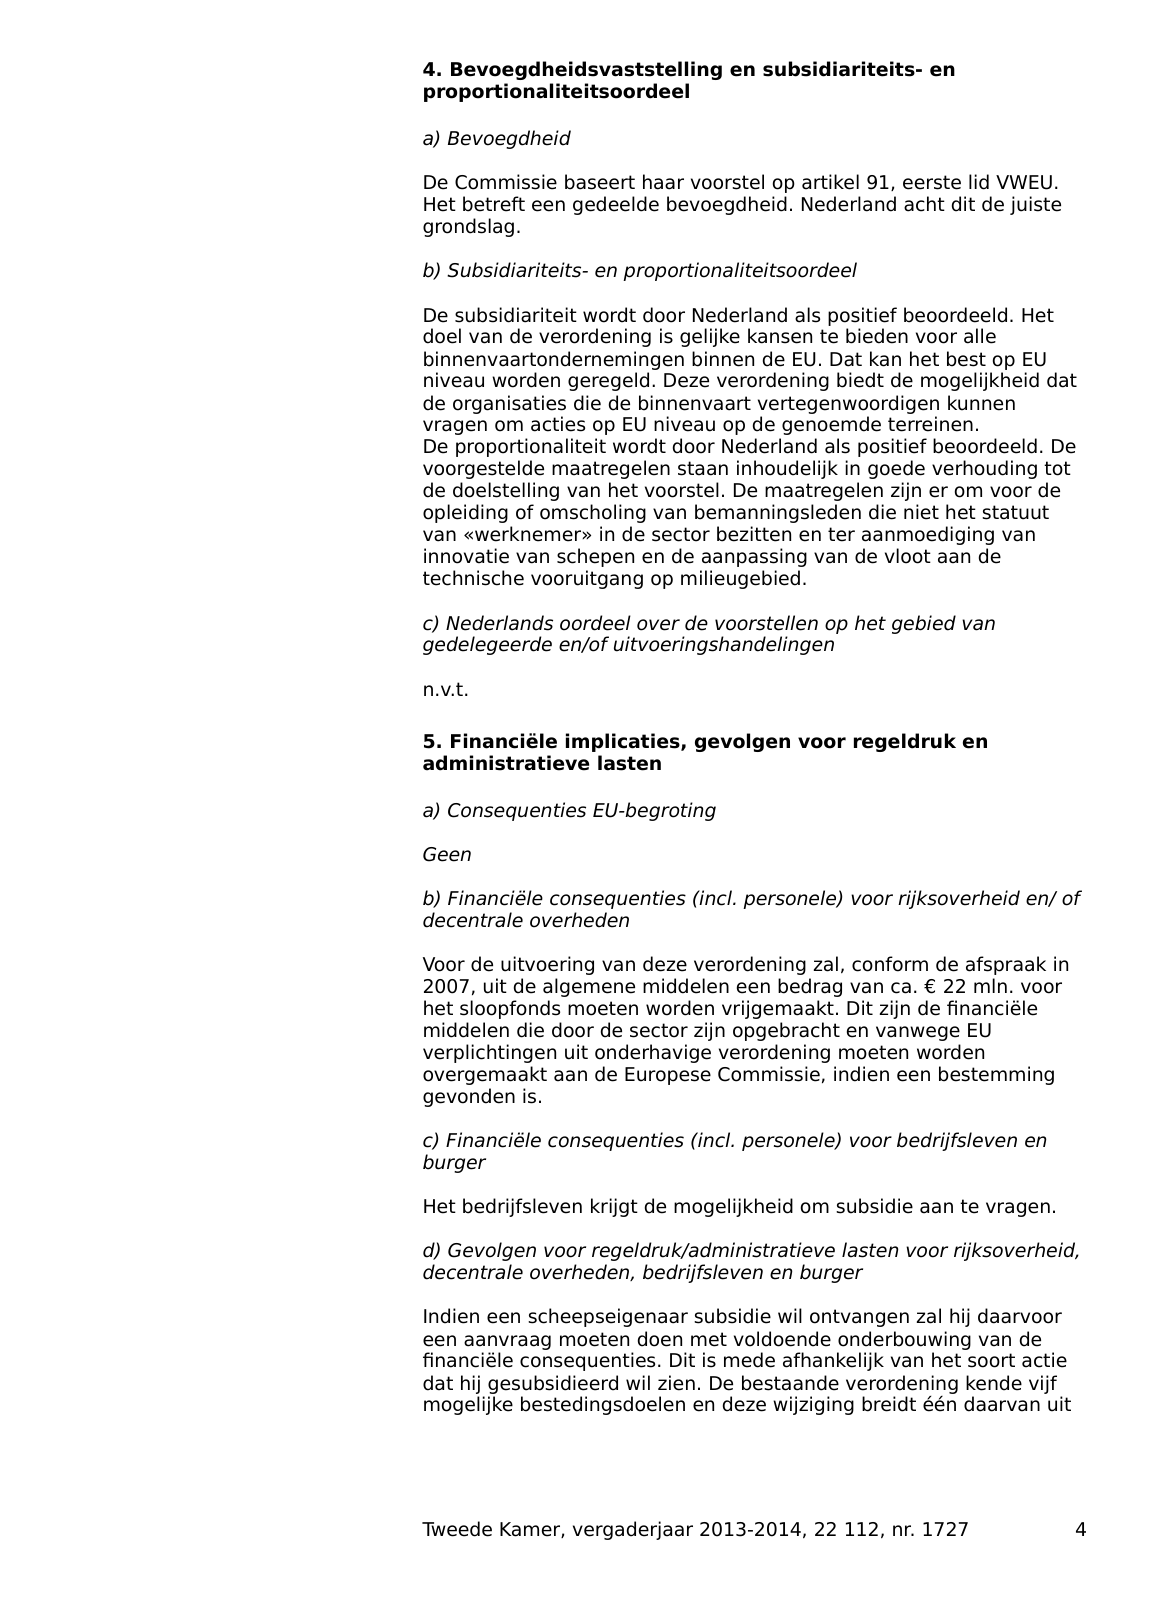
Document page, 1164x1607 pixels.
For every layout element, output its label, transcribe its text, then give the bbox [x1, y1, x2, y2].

subtitle 5. Financiële implicaties, gevolgen voor regeldruk en administratieve lasten [422, 731, 1087, 774]
text n.v.t. [422, 678, 1087, 701]
text Geen [422, 844, 1087, 866]
text Het bedrijfsleven krijgt de mogelijkheid om subsidie aan te vragen. [422, 1196, 1087, 1218]
text Indien een scheepseigenaar subsidie wil ontvangen zal hij daarvoor een aanvraag moeten doen met voldoende onderbouwing van de financiële consequenties. Dit is mede afhankelijk van het soort actie dat hij gesubsidieerd wil zien. De bestaande verordening kende vijf mogelijke bestedingsdoelen en deze wijziging breidt één daarvan uit [422, 1306, 1087, 1416]
subtitle d) Gevolgen voor regeldruk/administratieve lasten voor rijksoverheid, decentrale overheden, bedrijfsleven en burger [422, 1240, 1087, 1284]
subtitle c) Nederlands oordeel over de voorstellen op het gebied van gedelegeerde en/of uitvoeringshandelingen [422, 612, 1087, 656]
text Voor de uitvoering van deze verordening zal, conform de afspraak in 2007, uit de algemene middelen een bedrag van ca. € 22 mln. voor het sloopfonds moeten worden vrijgemaakt. Dit zijn de financiële middelen die door de sector zijn opgebracht en vanwege EU verplichtingen uit onderhavige verordening moeten worden overgemaakt aan de Europese Commissie, indien een bestemming gevonden is. [422, 954, 1087, 1108]
text De subsidiariteit wordt door Nederland als positief beoordeeld. Het doel van de verordening is gelijke kansen te bieden voor alle binnenvaartondernemingen binnen de EU. Dat kan het best op EU niveau worden geregeld. Deze verordening biedt de mogelijkheid dat de organisaties die de binnenvaart vertegenwoordigen kunnen vragen om acties op EU niveau op de genoemde terreinen. [422, 304, 1087, 436]
subtitle 4. Bevoegdheidsvaststelling en subsidiariteits- en proportionaliteitsoordeel [422, 59, 1087, 103]
text De proportionaliteit wordt door Nederland als positief beoordeeld. De voorgestelde maatregelen staan inhoudelijk in goede verhouding tot de doelstelling van het voorstel. De maatregelen zijn er om voor de opleiding of omscholing van bemanningsleden die niet het statuut van «werknemer» in de sector bezitten en ter aanmoediging van innovatie van schepen en de aanpassing van de vloot aan de technische vooruitgang op milieugebied. [422, 436, 1087, 590]
subtitle b) Subsidiariteits- en proportionaliteitsoordeel [422, 260, 1087, 282]
subtitle a) Consequenties EU-begroting [422, 799, 1087, 821]
text De Commissie baseert haar voorstel op artikel 91, eerste lid VWEU. Het betreft een gedeelde bevoegdheid. Nederland acht dit de juiste grondslag. [422, 172, 1087, 238]
subtitle b) Financiële consequenties (incl. personele) voor rijksoverheid en/ of decentrale overheden [422, 888, 1087, 932]
subtitle a) Bevoegdheid [422, 128, 1087, 150]
subtitle c) Financiële consequenties (incl. personele) voor bedrijfsleven en burger [422, 1130, 1087, 1174]
